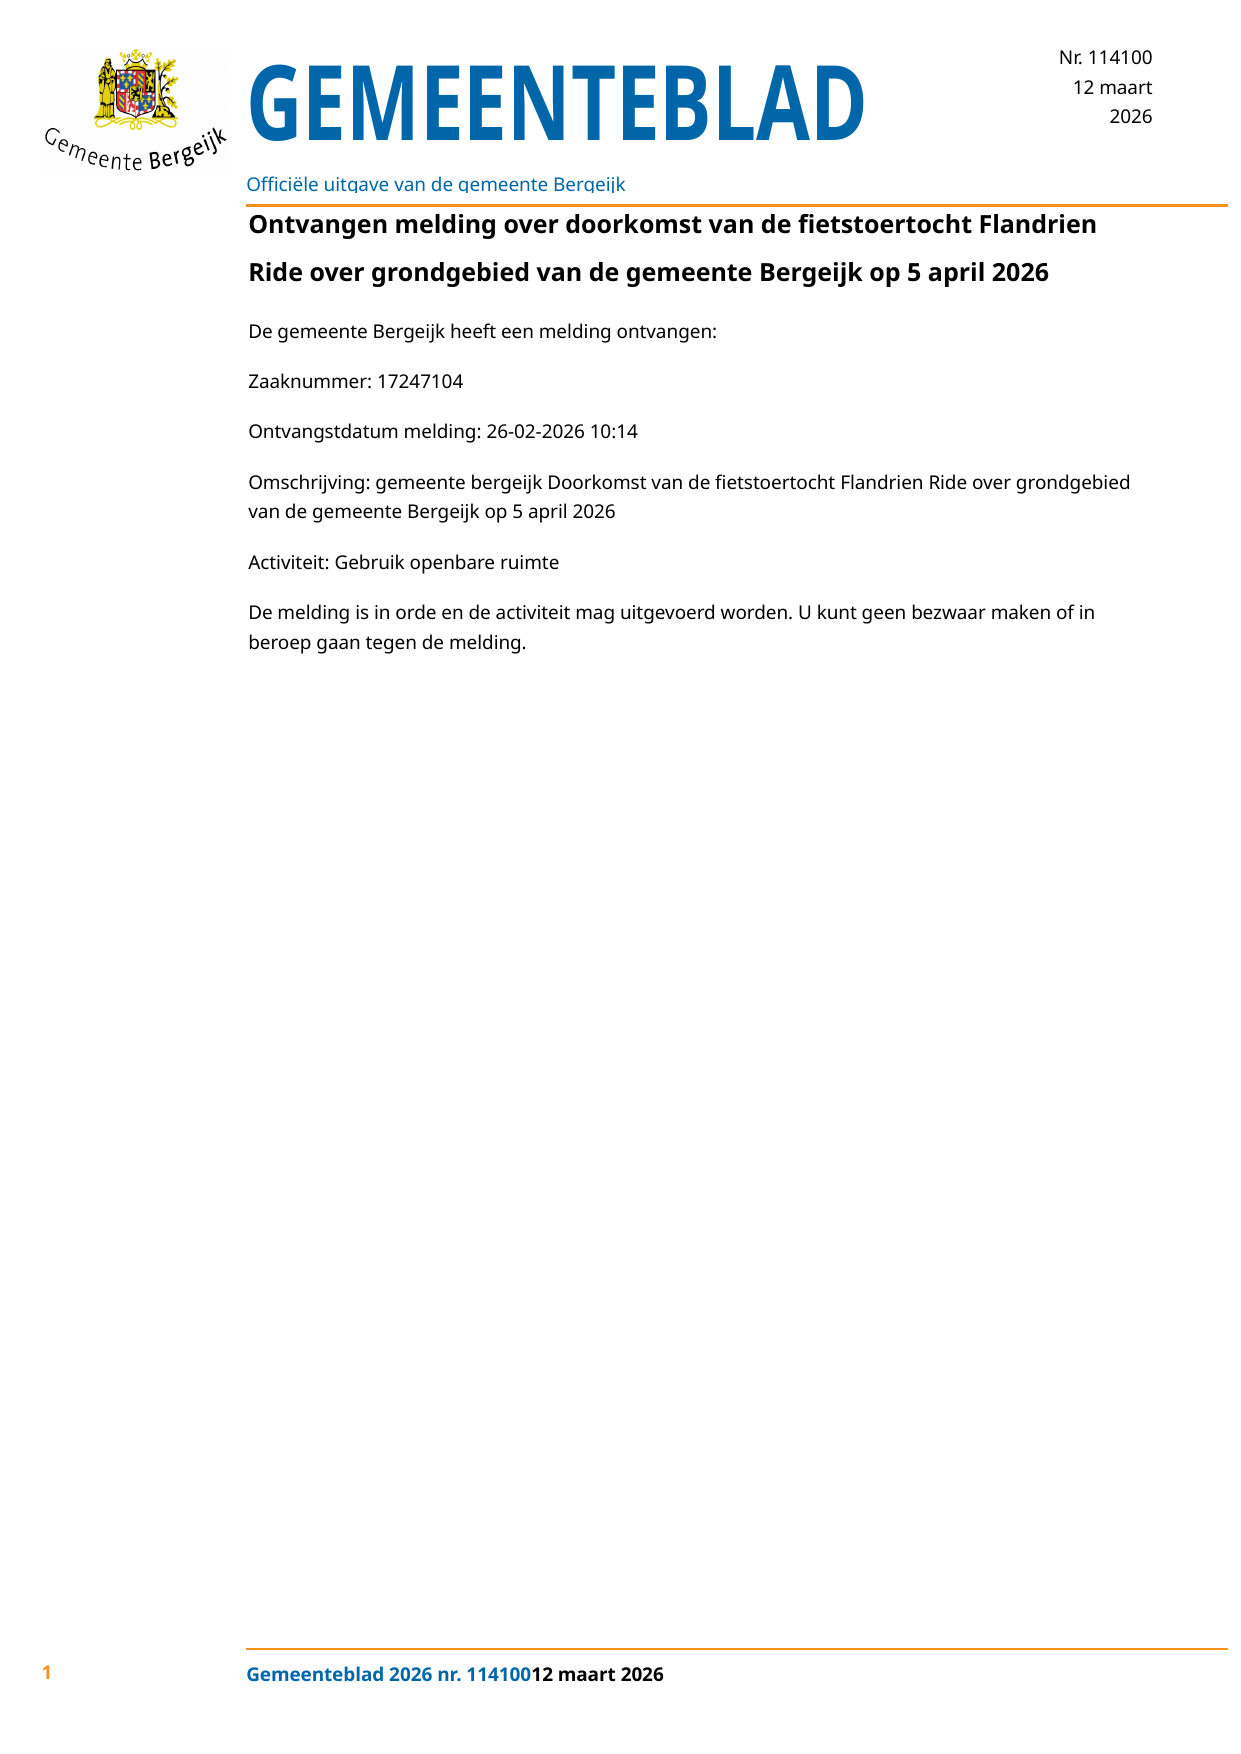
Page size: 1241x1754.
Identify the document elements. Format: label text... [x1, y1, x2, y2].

picture [41, 47, 231, 172]
text Omschrijving: gemeente bergeijk Doorkomst van de fietstoertocht Flandrien Ride over grondgebied van de gemeente Bergeijk op 5 april 2026 [248, 469, 1152, 524]
text Ontvangen melding over doorkomst van de fietstoertocht Flandrien Ride over grondgebied van de gemeente Bergeijk op 5 april 2026 [248, 207, 1152, 288]
text Ontvangstdatum melding: 26-02-2026 10:14 [248, 419, 1152, 444]
text Activiteit: Gebruik openbare ruimte [248, 549, 1152, 575]
text Zaaknummer: 17247104 [248, 368, 1152, 394]
text De melding is in orde en de activiteit mag uitgevoerd worden. U kunt geen bezwaar maken of in beroep gaan tegen de melding. [248, 599, 1152, 655]
text De gemeente Bergeijk heeft een melding ontvangen: [248, 318, 1152, 344]
